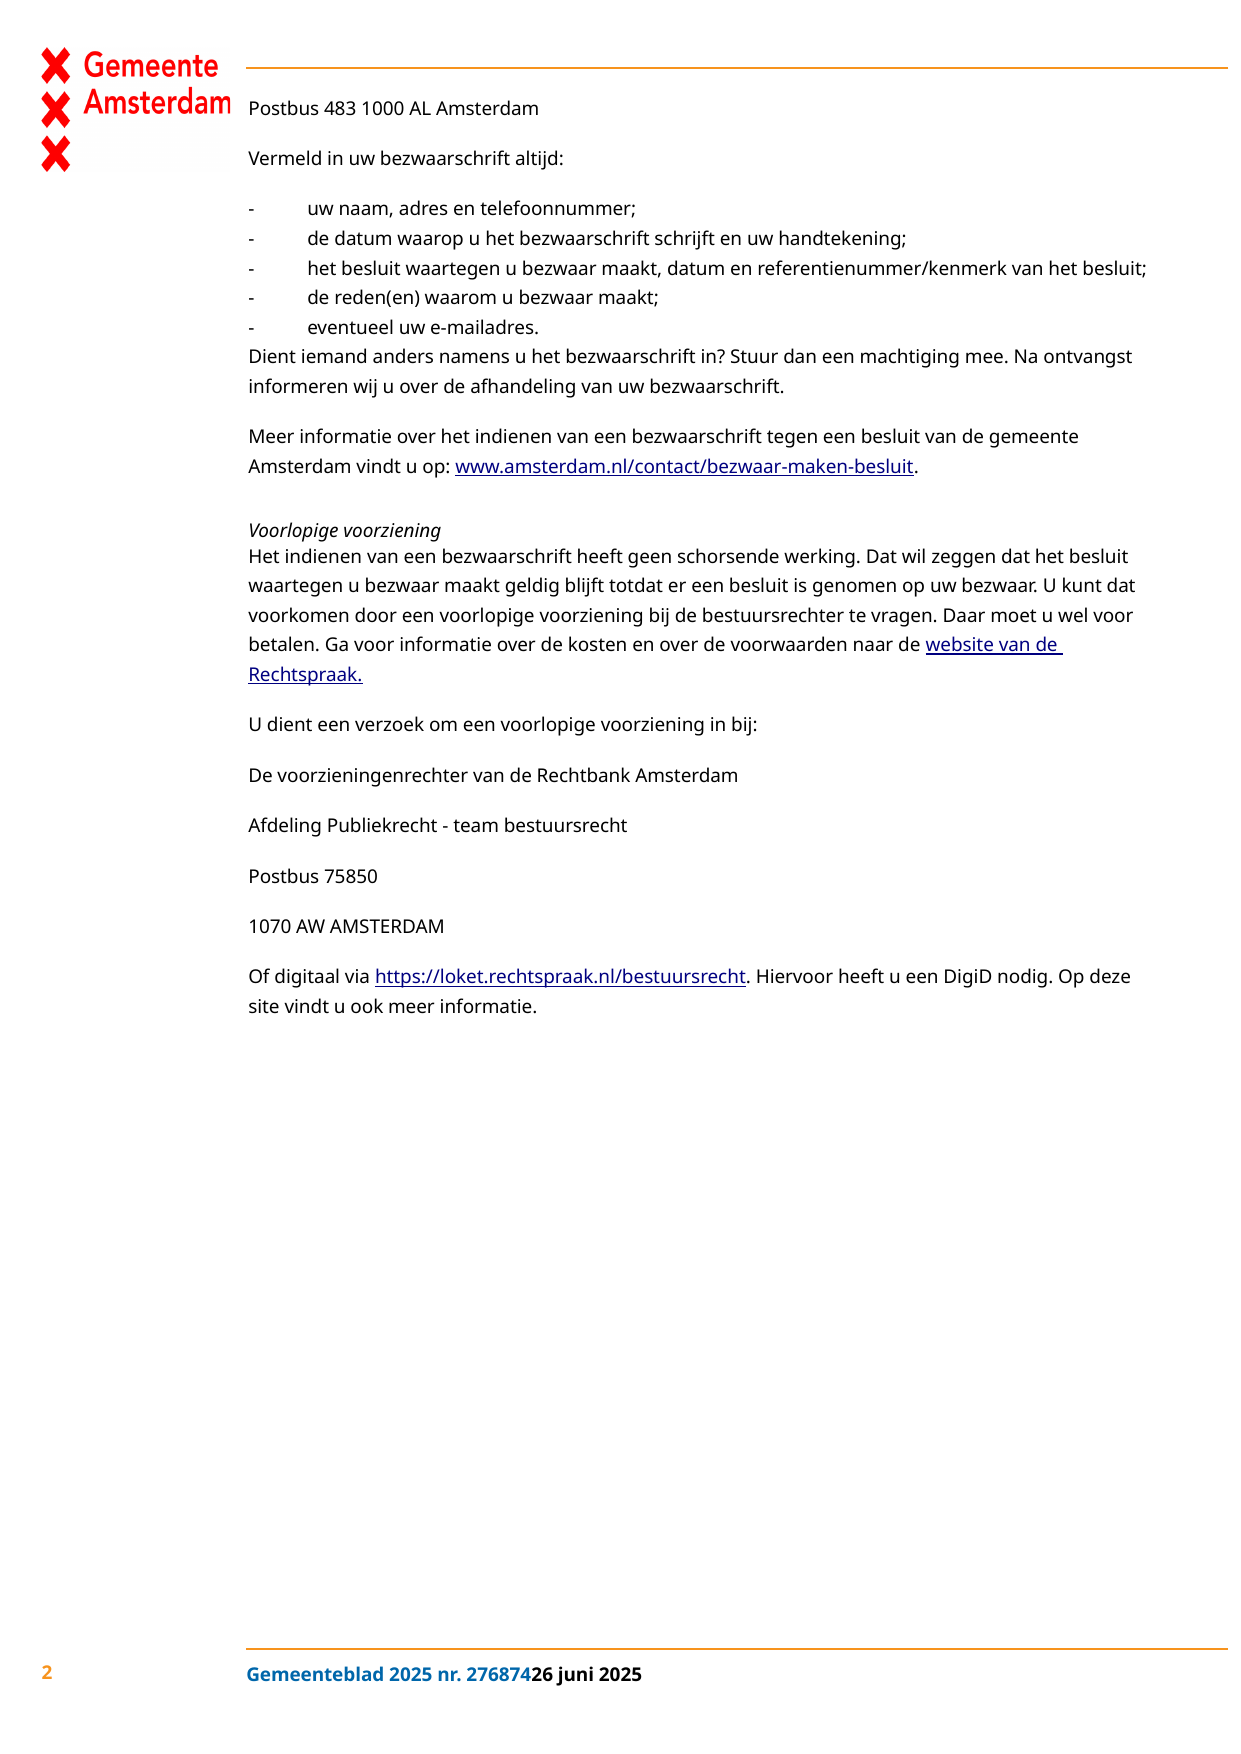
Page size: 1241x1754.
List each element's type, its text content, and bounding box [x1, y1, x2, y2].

text De voorzieningenrechter van de Rechtbank Amsterdam [248, 762, 1152, 788]
text 1070 AW AMSTERDAM [248, 913, 1152, 939]
text Vermeld in uw bezwaarschrift altijd: [248, 145, 1152, 171]
text Meer informatie over het indienen van een bezwaarschrift tegen een besluit van de gemeente Amsterdam vindt u op: www.amsterdam.nl/contact/bezwaar-maken-besluit. [248, 423, 1152, 479]
list de reden(en) waarom u bezwaar maakt; [248, 284, 1152, 310]
text U dient een verzoek om een voorlopige voorziening in bij: [248, 712, 1152, 737]
list het besluit waartegen u bezwaar maakt, datum en referentienummer/kenmerk van het besluit; [248, 255, 1152, 281]
text Het indienen van een bezwaarschrift heeft geen schorsende werking. Dat wil zeggen dat het besluit waartegen u bezwaar maakt geldig blijft totdat er een besluit is genomen op uw bezwaar. U kunt dat voorkomen door een voorlopige voorziening bij de bestuursrechter te vragen. Daar moet u wel voor betalen. Ga voor informatie over de kosten en over de voorwaarden naar de website van de Rechtspraak. [248, 543, 1152, 687]
list eventueel uw e-mailadres. [248, 314, 1152, 340]
text Afdeling Publiekrecht - team bestuursrecht [248, 812, 1152, 838]
text Dient iemand anders namens u het bezwaarschrift in? Stuur dan een machtiging mee. Na ontvangst informeren wij u over de afhandeling van uw bezwaarschrift. [248, 343, 1152, 399]
text Of digitaal via https://loket.rechtspraak.nl/bestuursrecht. Hiervoor heeft u een DigiD nodig. Op deze site vindt u ook meer informatie. [248, 964, 1152, 1019]
list uw naam, adres en telefoonnummer; [248, 196, 1152, 221]
text Voorlopige voorziening [248, 517, 1152, 543]
picture [41, 47, 231, 172]
list de datum waarop u het bezwaarschrift schrijft en uw handtekening; [248, 225, 1152, 251]
text Postbus 483 1000 AL Amsterdam [248, 95, 1152, 121]
text Postbus 75850 [248, 863, 1152, 888]
